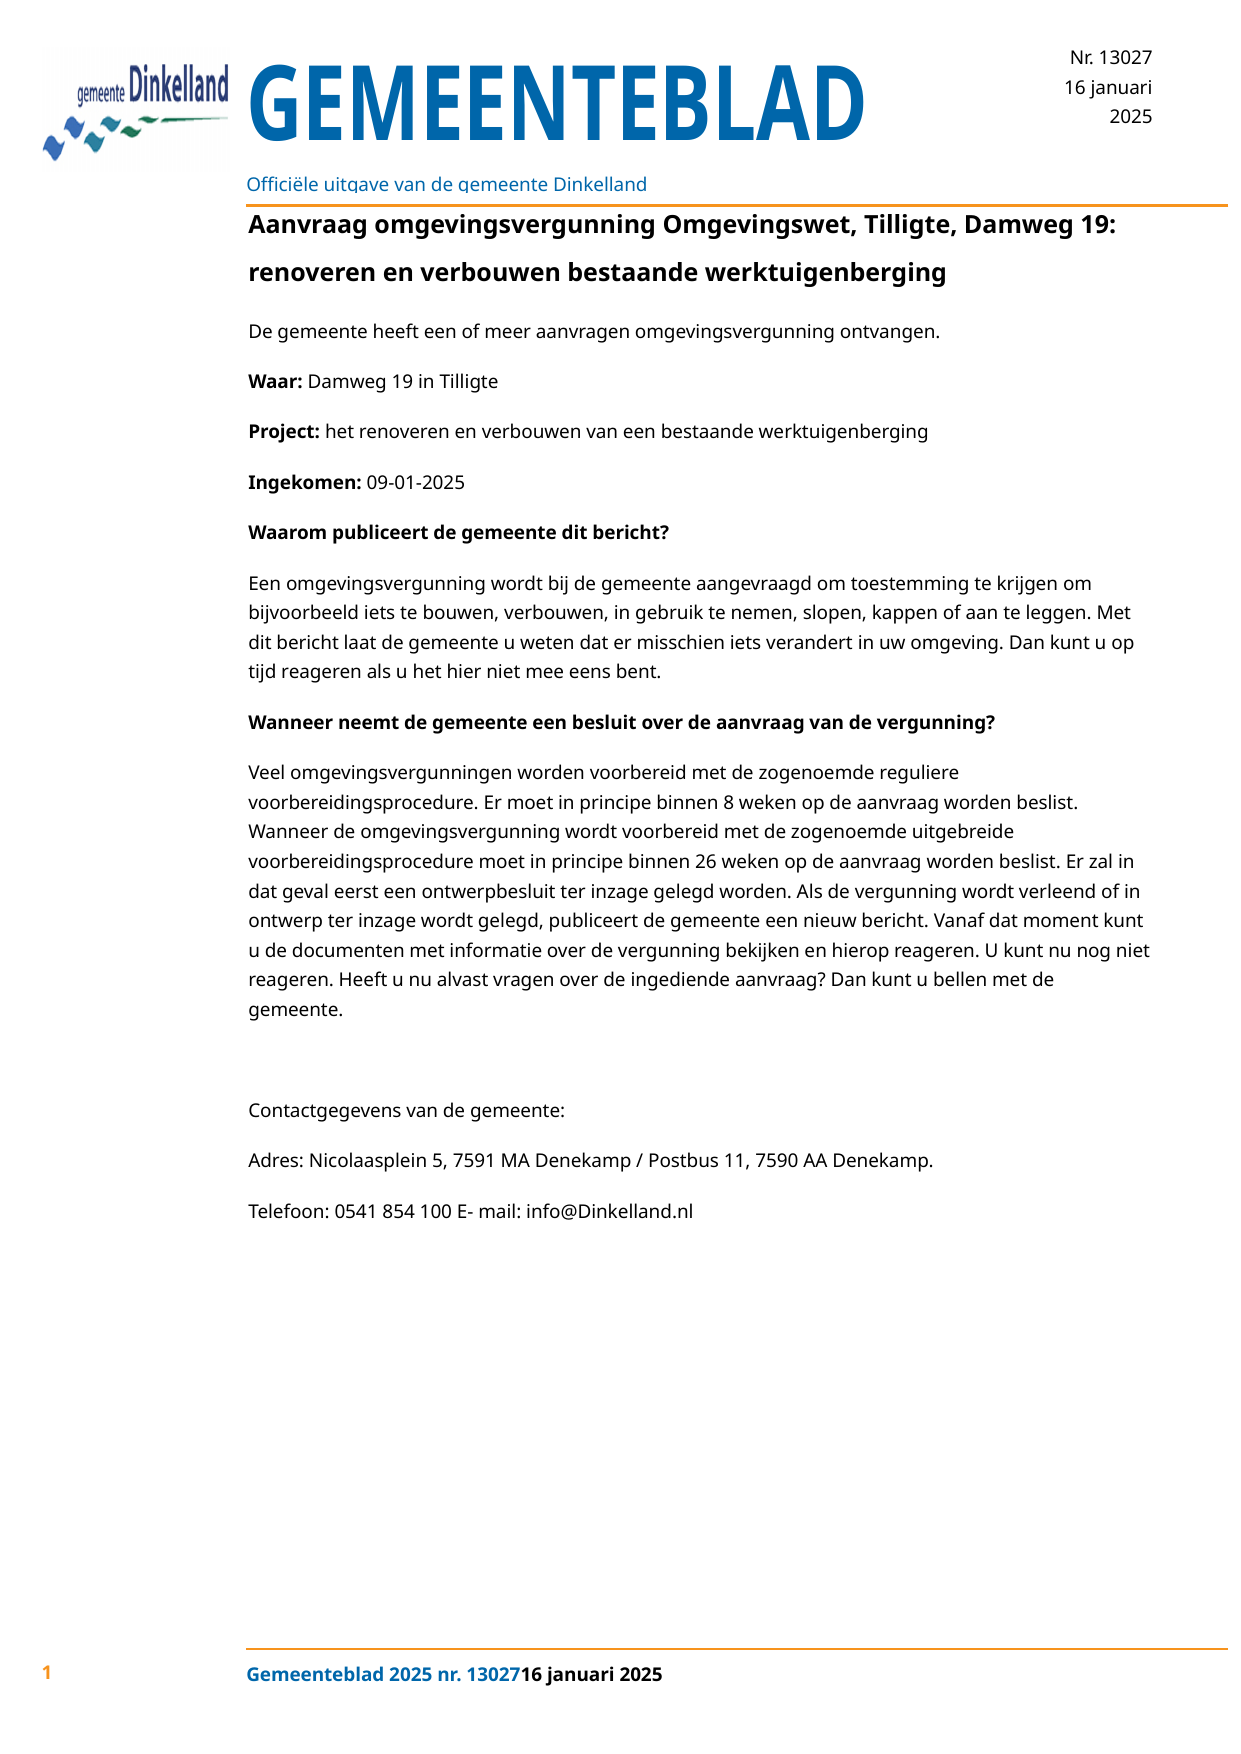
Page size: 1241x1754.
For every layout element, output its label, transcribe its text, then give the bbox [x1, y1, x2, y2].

picture [41, 47, 231, 172]
text Veel omgevingsvergunningen worden voorbereid met de zogenoemde reguliere voorbereidingsprocedure. Er moet in principe binnen 8 weken op de aanvraag worden beslist. Wanneer de omgevingsvergunning wordt voorbereid met de zogenoemde uitgebreide voorbereidingsprocedure moet in principe binnen 26 weken op de aanvraag worden beslist. Er zal in dat geval eerst een ontwerpbesluit ter inzage gelegd worden. Als de vergunning wordt verleend of in ontwerp ter inzage wordt gelegd, publiceert de gemeente een nieuw bericht. Vanaf dat moment kunt u de documenten met informatie over de vergunning bekijken en hierop reageren. U kunt nu nog niet reageren. Heeft u nu alvast vragen over de ingediende aanvraag? Dan kunt u bellen met de gemeente. [248, 759, 1152, 1022]
text De gemeente heeft een of meer aanvragen omgevingsvergunning ontvangen. [248, 318, 1152, 344]
text Waarom publiceert de gemeente dit bericht? [248, 519, 1152, 545]
text Adres: Nicolaasplein 5, 7591 MA Denekamp / Postbus 11, 7590 AA Denekamp. [248, 1147, 1152, 1173]
text Telefoon: 0541 854 100 E- mail: info@Dinkelland.nl [248, 1198, 1152, 1224]
text Waar: Damweg 19 in Tilligte [248, 368, 1152, 394]
text Aanvraag omgevingsvergunning Omgevingswet, Tilligte, Damweg 19: renoveren en verbouwen bestaande werktuigenberging [248, 207, 1152, 288]
text Ingekomen: 09-01-2025 [248, 469, 1152, 495]
text Een omgevingsvergunning wordt bij de gemeente aangevraagd om toestemming te krijgen om bijvoorbeeld iets te bouwen, verbouwen, in gebruik te nemen, slopen, kappen of aan te leggen. Met dit bericht laat de gemeente u weten dat er misschien iets verandert in uw omgeving. Dan kunt u op tijd reageren als u het hier niet mee eens bent. [248, 570, 1152, 684]
text Wanneer neemt de gemeente een besluit over de aanvraag van de vergunning? [248, 709, 1152, 735]
text Contactgegevens van de gemeente: [248, 1097, 1152, 1123]
text Project: het renoveren en verbouwen van een bestaande werktuigenberging [248, 419, 1152, 444]
